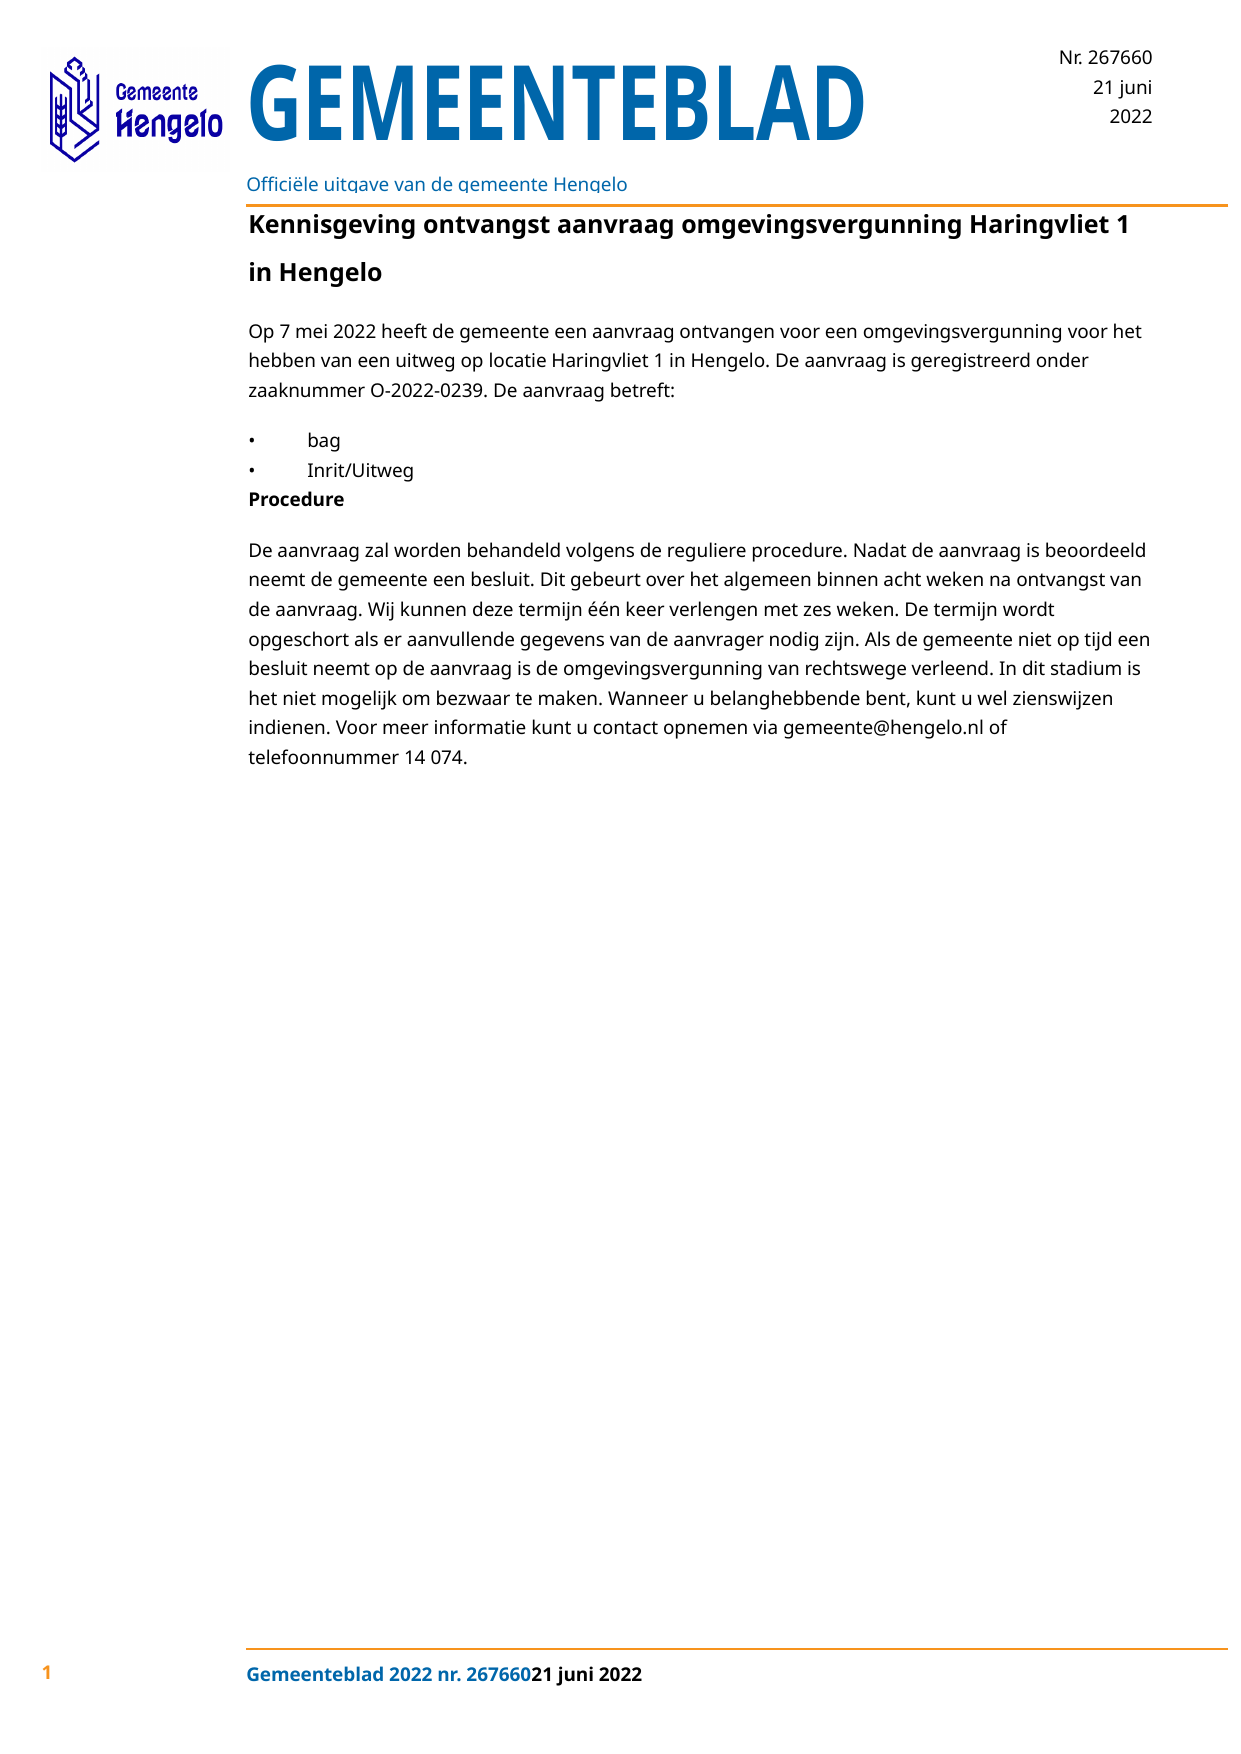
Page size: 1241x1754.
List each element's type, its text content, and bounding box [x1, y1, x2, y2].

list Inrit/Uitweg [248, 457, 1152, 483]
text Op 7 mei 2022 heeft de gemeente een aanvraag ontvangen voor een omgevingsvergunning voor het hebben van een uitweg op locatie Haringvliet 1 in Hengelo. De aanvraag is geregistreerd onder zaaknummer O-2022-0239. De aanvraag betreft: [248, 318, 1152, 403]
text Kennisgeving ontvangst aanvraag omgevingsvergunning Haringvliet 1 in Hengelo [248, 207, 1152, 288]
text De aanvraag zal worden behandeld volgens de reguliere procedure. Nadat de aanvraag is beoordeeld neemt de gemeente een besluit. Dit gebeurt over het algemeen binnen acht weken na ontvangst van de aanvraag. Wij kunnen deze termijn één keer verlengen met zes weken. De termijn wordt opgeschort als er aanvullende gegevens van de aanvrager nodig zijn. Als de gemeente niet op tijd een besluit neemt op de aanvraag is de omgevingsvergunning van rechtswege verleend. In dit stadium is het niet mogelijk om bezwaar te maken. Wanneer u belanghebbende bent, kunt u wel zienswijzen indienen. Voor meer informatie kunt u contact opnemen via gemeente@hengelo.nl of telefoonnummer 14 074. [248, 537, 1152, 770]
text Procedure [248, 487, 1152, 512]
picture [41, 47, 231, 172]
list bag [248, 427, 1152, 453]
